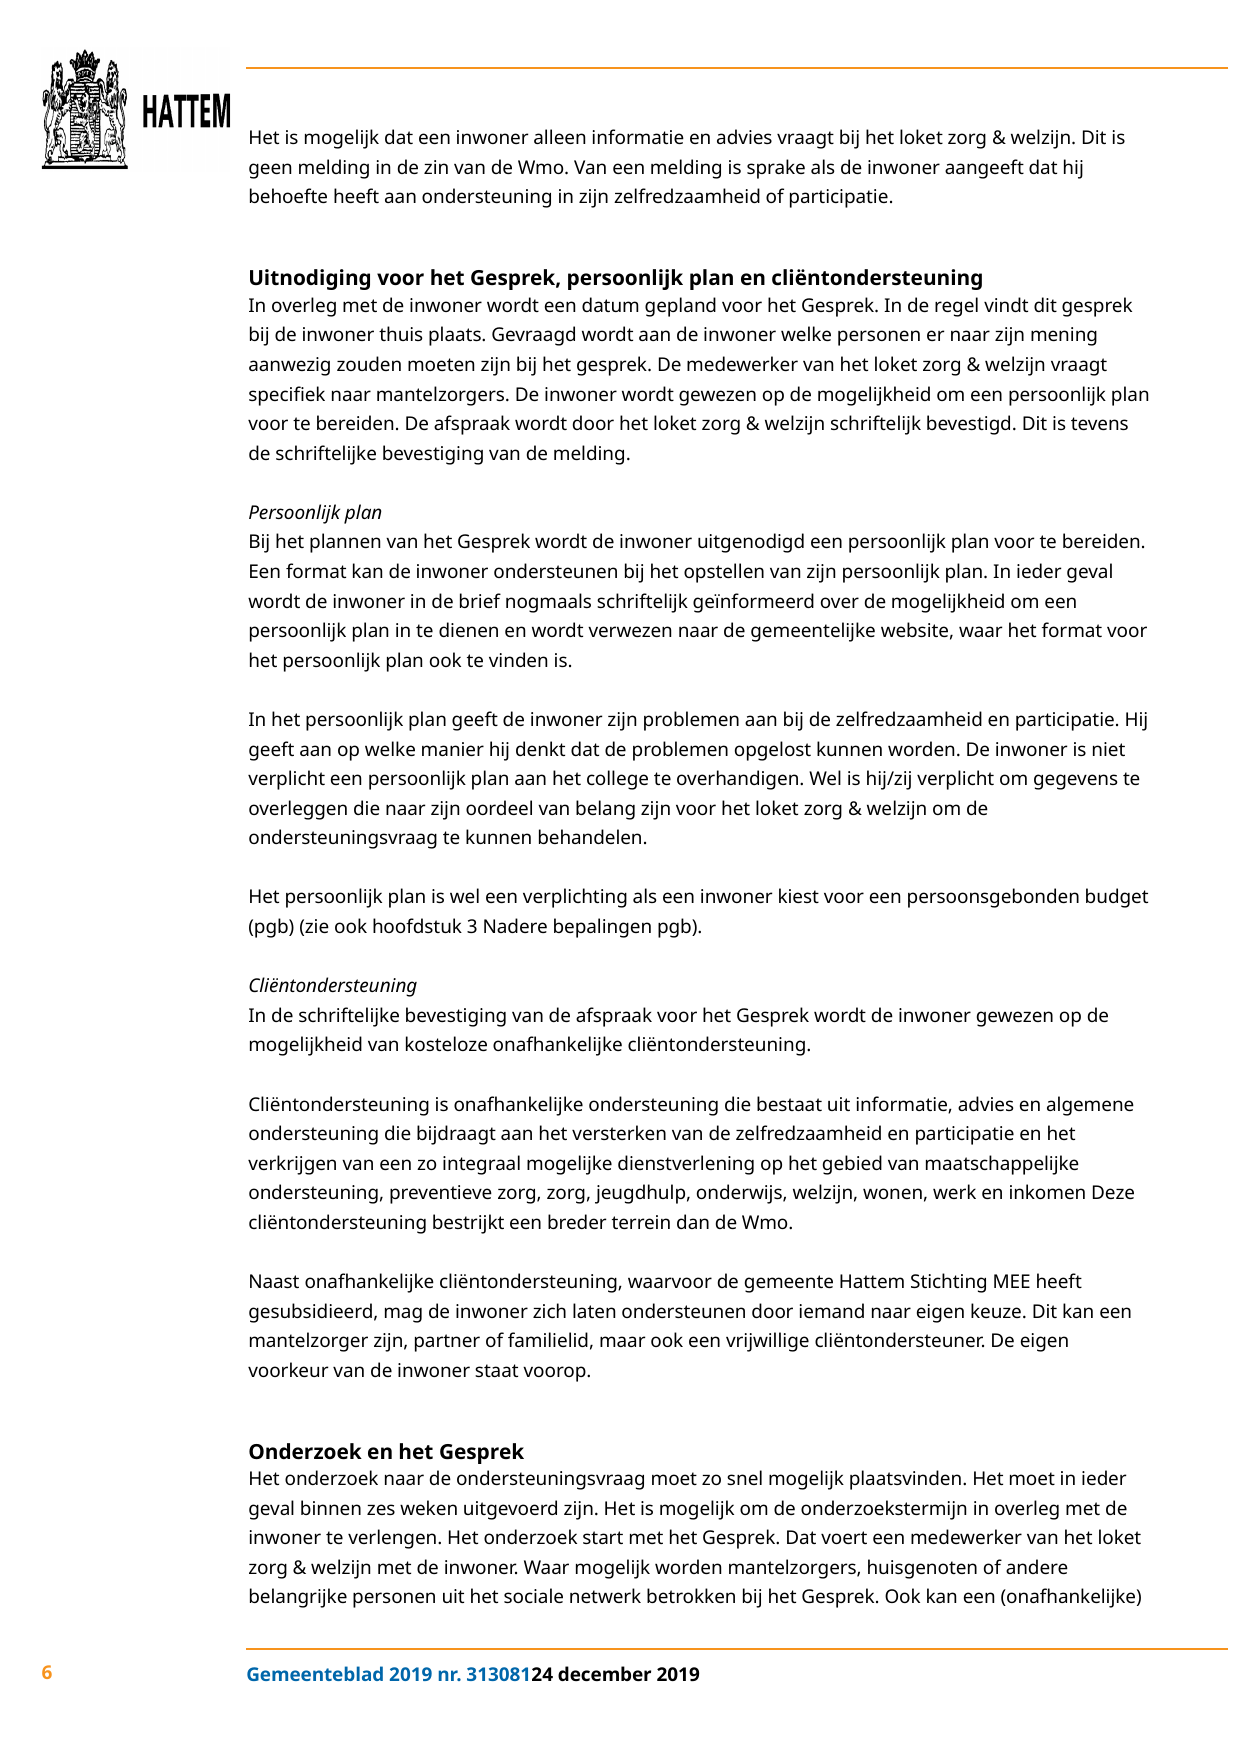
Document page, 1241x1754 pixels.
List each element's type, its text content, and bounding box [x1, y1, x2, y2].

text Persoonlijk plan [248, 499, 1152, 525]
picture [41, 47, 231, 172]
text Bij het plannen van het Gesprek wordt de inwoner uitgenodigd een persoonlijk plan voor te bereiden. Een format kan de inwoner ondersteunen bij het opstellen van zijn persoonlijk plan. In ieder geval wordt de inwoner in de brief nogmaals schriftelijk geïnformeerd over de mogelijkheid om een persoonlijk plan in te dienen en wordt verwezen naar de gemeentelijke website, waar het format voor het persoonlijk plan ook te vinden is. [248, 529, 1152, 673]
text Het is mogelijk dat een inwoner alleen informatie en advies vraagt bij het loket zorg & welzijn. Dit is geen melding in de zin van de Wmo. Van een melding is sprake als de inwoner aangeeft dat hij behoefte heeft aan ondersteuning in zijn zelfredzaamheid of participatie. [248, 124, 1152, 209]
text Naast onafhankelijke cliëntondersteuning, waarvoor de gemeente Hattem Stichting MEE heeft gesubsidieerd, mag de inwoner zich laten ondersteunen door iemand naar eigen keuze. Dit kan een mantelzorger zijn, partner of familielid, maar ook een vrijwillige cliëntondersteuner. De eigen voorkeur van de inwoner staat voorop. [248, 1268, 1152, 1383]
text In het persoonlijk plan geeft de inwoner zijn problemen aan bij de zelfredzaamheid en participatie. Hij geeft aan op welke manier hij denkt dat de problemen opgelost kunnen worden. De inwoner is niet verplicht een persoonlijk plan aan het college te overhandigen. Wel is hij/zij verplicht om gegevens te overleggen die naar zijn oordeel van belang zijn voor het loket zorg & welzijn om de ondersteuningsvraag te kunnen behandelen. [248, 706, 1152, 850]
text Onderzoek en het Gesprek [248, 1437, 1152, 1465]
text Uitnodiging voor het Gesprek, persoonlijk plan en cliëntondersteuning [248, 263, 1152, 292]
text In de schriftelijke bevestiging van de afspraak voor het Gesprek wordt de inwoner gewezen op de mogelijkheid van kosteloze onafhankelijke cliëntondersteuning. [248, 1002, 1152, 1057]
text Het onderzoek naar de ondersteuningsvraag moet zo snel mogelijk plaatsvinden. Het moet in ieder geval binnen zes weken uitgevoerd zijn. Het is mogelijk om de onderzoekstermijn in overleg met de inwoner te verlengen. Het onderzoek start met het Gesprek. Dat voert een medewerker van het loket zorg & welzijn met de inwoner. Waar mogelijk worden mantelzorgers, huisgenoten of andere belangrijke personen uit het sociale netwerk betrokken bij het Gesprek. Ook kan een (onafhankelijke) [248, 1465, 1152, 1609]
text Cliëntondersteuning [248, 972, 1152, 998]
text In overleg met de inwoner wordt een datum gepland voor het Gesprek. In de regel vindt dit gesprek bij de inwoner thuis plaats. Gevraagd wordt aan de inwoner welke personen er naar zijn mening aanwezig zouden moeten zijn bij het gesprek. De medewerker van het loket zorg & welzijn vraagt specifiek naar mantelzorgers. De inwoner wordt gewezen op de mogelijkheid om een persoonlijk plan voor te bereiden. De afspraak wordt door het loket zorg & welzijn schriftelijk bevestigd. Dit is tevens de schriftelijke bevestiging van de melding. [248, 292, 1152, 466]
text Cliëntondersteuning is onafhankelijke ondersteuning die bestaat uit informatie, advies en algemene ondersteuning die bijdraagt aan het versterken van de zelfredzaamheid en participatie en het verkrijgen van een zo integraal mogelijke dienstverlening op het gebied van maatschappelijke ondersteuning, preventieve zorg, zorg, jeugdhulp, onderwijs, welzijn, wonen, werk en inkomen Deze cliëntondersteuning bestrijkt een breder terrein dan de Wmo. [248, 1091, 1152, 1235]
text Het persoonlijk plan is wel een verplichting als een inwoner kiest voor een persoonsgebonden budget (pgb) (zie ook hoofdstuk 3 Nadere bepalingen pgb). [248, 884, 1152, 939]
